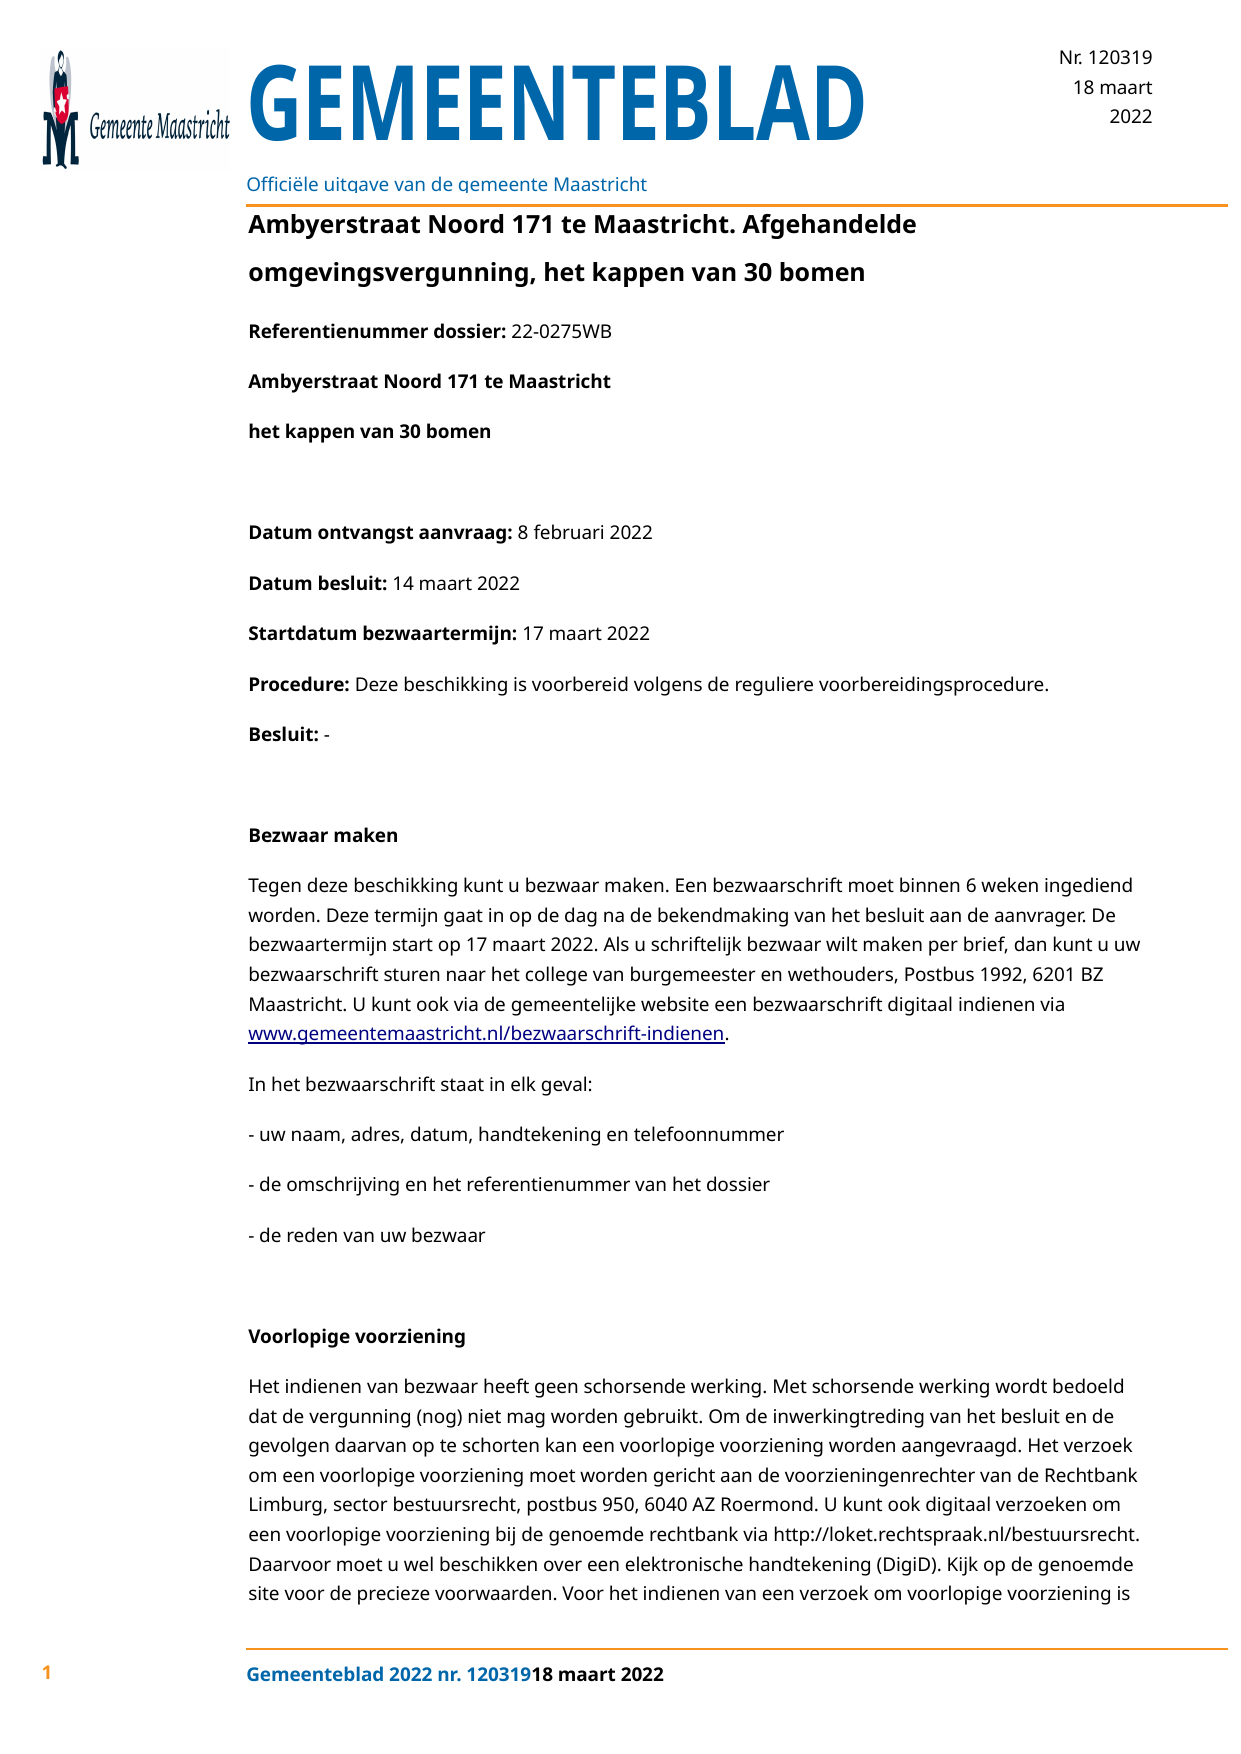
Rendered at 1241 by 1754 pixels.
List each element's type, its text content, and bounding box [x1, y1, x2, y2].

text Voorlopige voorziening [248, 1323, 1152, 1349]
text Referentienummer dossier: 22-0275WB [248, 318, 1152, 344]
text het kappen van 30 bomen [248, 419, 1152, 444]
text Procedure: Deze beschikking is voorbereid volgens de reguliere voorbereidingsprocedure. [248, 671, 1152, 697]
text Besluit: - [248, 721, 1152, 747]
text Bezwaar maken [248, 822, 1152, 848]
text Ambyerstraat Noord 171 te Maastricht [248, 368, 1152, 394]
text In het bezwaarschrift staat in elk geval: [248, 1071, 1152, 1097]
text - de omschrijving en het referentienummer van het dossier [248, 1172, 1152, 1197]
picture [41, 47, 231, 172]
text Het indienen van bezwaar heeft geen schorsende werking. Met schorsende werking wordt bedoeld dat de vergunning (nog) niet mag worden gebruikt. Om de inwerkingtreding van het besluit en de gevolgen daarvan op te schorten kan een voorlopige voorziening worden aangevraagd. Het verzoek om een voorlopige voorziening moet worden gericht aan de voorzieningenrechter van de Rechtbank Limburg, sector bestuursrecht, postbus 950, 6040 AZ Roermond. U kunt ook digitaal verzoeken om een voorlopige voorziening bij de genoemde rechtbank via http://loket.rechtspraak.nl/bestuursrecht. Daarvoor moet u wel beschikken over een elektronische handtekening (DigiD). Kijk op de genoemde site voor de precieze voorwaarden. Voor het indienen van een verzoek om voorlopige voorziening is [248, 1373, 1152, 1606]
text Ambyerstraat Noord 171 te Maastricht. Afgehandelde omgevingsvergunning, het kappen van 30 bomen [248, 207, 1152, 288]
text - de reden van uw bezwaar [248, 1222, 1152, 1248]
text Datum besluit: 14 maart 2022 [248, 570, 1152, 596]
text - uw naam, adres, datum, handtekening en telefoonnummer [248, 1121, 1152, 1147]
text Startdatum bezwaartermijn: 17 maart 2022 [248, 620, 1152, 646]
text Datum ontvangst aanvraag: 8 februari 2022 [248, 519, 1152, 545]
text Tegen deze beschikking kunt u bezwaar maken. Een bezwaarschrift moet binnen 6 weken ingediend worden. Deze termijn gaat in op de dag na de bekendmaking van het besluit aan de aanvrager. De bezwaartermijn start op 17 maart 2022. Als u schriftelijk bezwaar wilt maken per brief, dan kunt u uw bezwaarschrift sturen naar het college van burgemeester en wethouders, Postbus 1992, 6201 BZ Maastricht. U kunt ook via de gemeentelijke website een bezwaarschrift digitaal indienen via www.gemeentemaastricht.nl/bezwaarschrift-indienen. [248, 872, 1152, 1046]
